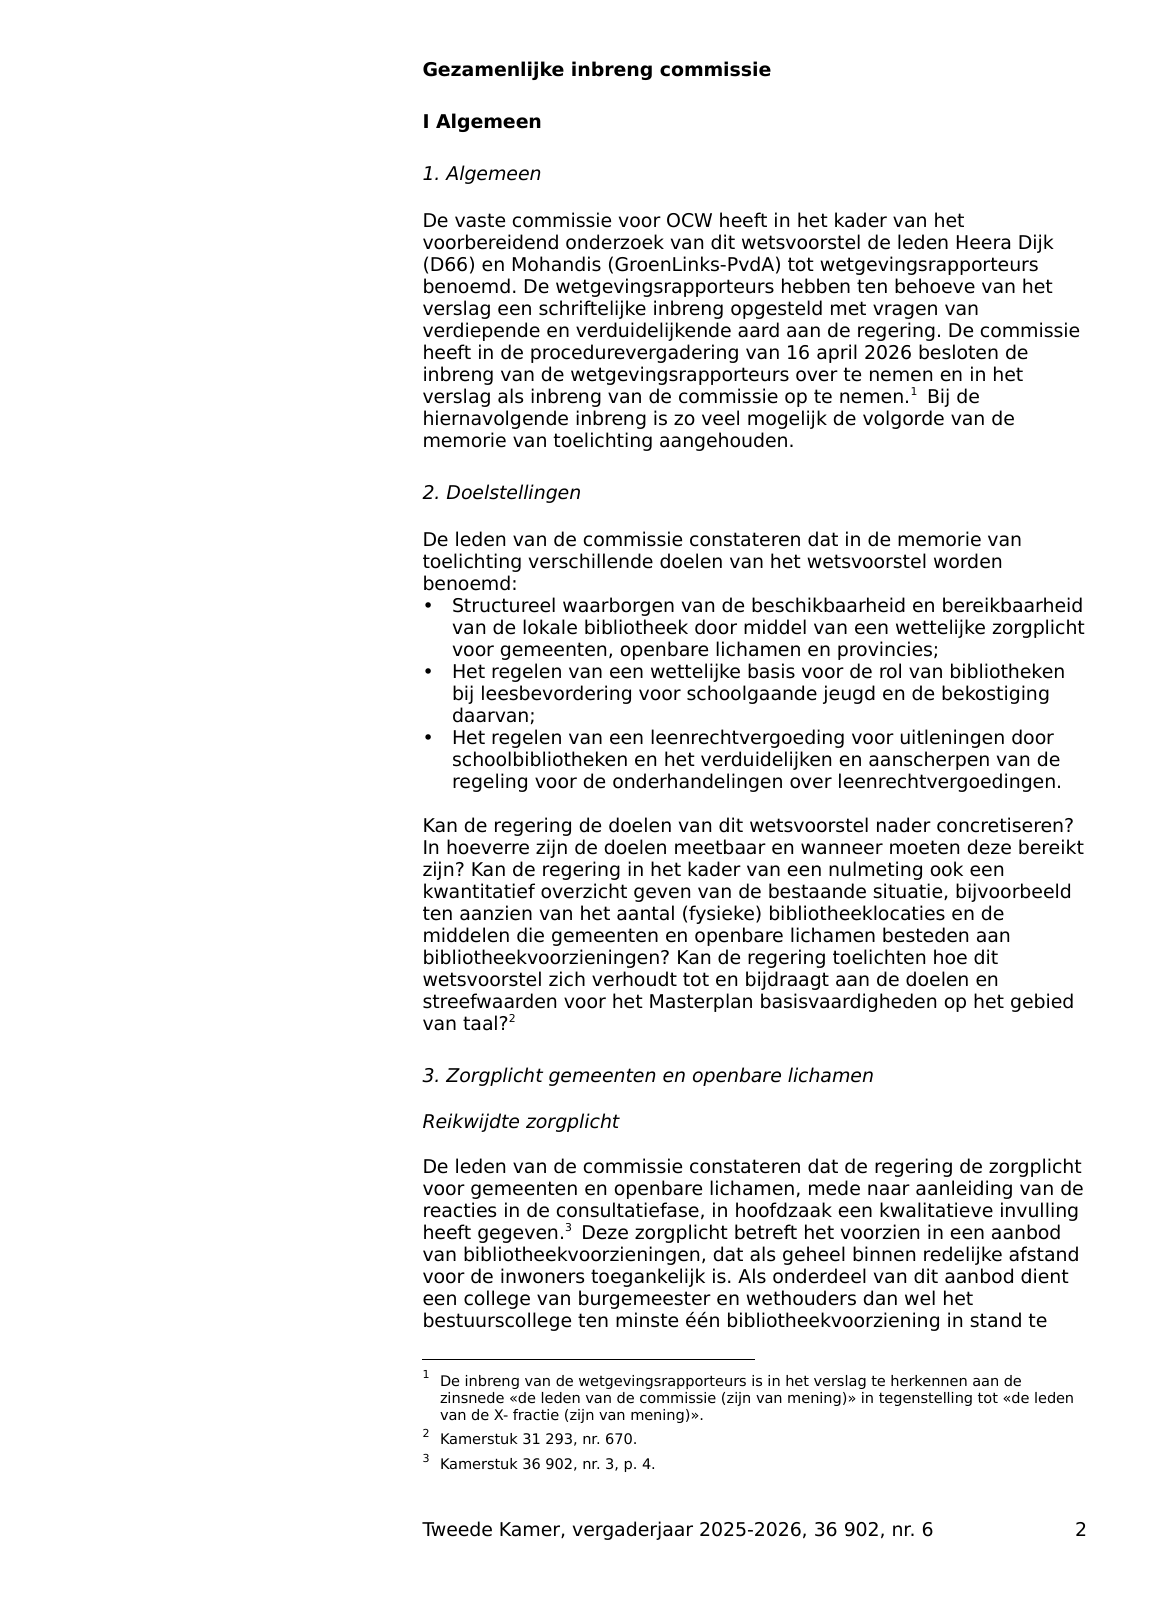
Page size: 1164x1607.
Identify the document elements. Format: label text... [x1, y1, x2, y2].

text De vaste commissie voor OCW heeft in het kader van het voorbereidend onderzoek van dit wetsvoorstel de leden Heera Dijk (D66) en Mohandis (GroenLinks-PvdA) tot wetgevingsrapporteurs benoemd. De wetgevingsrapporteurs hebben ten behoeve van het verslag een schriftelijke inbreng opgesteld met vragen van verdiepende en verduidelijkende aard aan de regering. De commissie heeft in de procedurevergadering van 16 april 2026 besloten de inbreng van de wetgevingsrapporteurs over te nemen en in het verslag als inbreng van de commissie op te nemen. Bij de hiernavolgende inbreng is zo veel mogelijk de volgorde van de memorie van toelichting aangehouden. [422, 210, 1087, 452]
subtitle Gezamenlijke inbreng commissie [422, 59, 1087, 81]
text • Het regelen van een leenrechtvergoeding voor uitleningen door schoolbibliotheken en het verduidelijken en aanscherpen van de regeling voor de onderhandelingen over leenrechtvergoedingen. [422, 727, 1087, 792]
text De leden van de commissie constateren dat in de memorie van toelichting verschillende doelen van het wetsvoorstel worden benoemd: [422, 529, 1087, 595]
subtitle 2. Doelstellingen [422, 482, 1087, 504]
text De inbreng van de wetgevingsrapporteurs is in het verslag te herkennen aan de zinsnede «de leden van de commissie (zijn van mening)» in tegenstelling tot «de leden van de X- fractie (zijn van mening)». [422, 1368, 1087, 1424]
text • Structureel waarborgen van de beschikbaarheid en bereikbaarheid van de lokale bibliotheek door middel van een wettelijke zorgplicht voor gemeenten, openbare lichamen en provincies; [422, 595, 1087, 661]
text • Het regelen van een wettelijke basis voor de rol van bibliotheken bij leesbevordering voor schoolgaande jeugd en de bekostiging daarvan; [422, 661, 1087, 727]
subtitle 3. Zorgplicht gemeenten en openbare lichamen [422, 1064, 1087, 1086]
text Kan de regering de doelen van dit wetsvoorstel nader concretiseren? In hoeverre zijn de doelen meetbaar en wanneer moeten deze bereikt zijn? Kan de regering in het kader van een nulmeting ook een kwantitatief overzicht geven van de bestaande situatie, bijvoorbeeld ten aanzien van het aantal (fysieke) bibliotheeklocaties en de middelen die gemeenten en openbare lichamen besteden aan bibliotheekvoorzieningen? Kan de regering toelichten hoe dit wetsvoorstel zich verhoudt tot en bijdraagt aan de doelen en streefwaarden voor het Masterplan basisvaardigheden op het gebied van taal? [422, 815, 1087, 1034]
text Kamerstuk 31 293, nr. 670. [422, 1427, 1087, 1449]
subtitle Reikwijdte zorgplicht [422, 1111, 1087, 1133]
subtitle 1. Algemeen [422, 163, 1087, 185]
text De leden van de commissie constateren dat de regering de zorgplicht voor gemeenten en openbare lichamen, mede naar aanleiding van de reacties in de consultatiefase, in hoofdzaak een kwalitatieve invulling heeft gegeven. Deze zorgplicht betreft het voorzien in een aanbod van bibliotheekvoorzieningen, dat als geheel binnen redelijke afstand voor de inwoners toegankelijk is. Als onderdeel van dit aanbod dient een college van burgemeester en wethouders dan wel het bestuurscollege ten minste één bibliotheekvoorziening in stand te [422, 1156, 1087, 1331]
text Kamerstuk 36 902, nr. 3, p. 4. [422, 1452, 1087, 1474]
subtitle I Algemeen [422, 111, 1087, 133]
